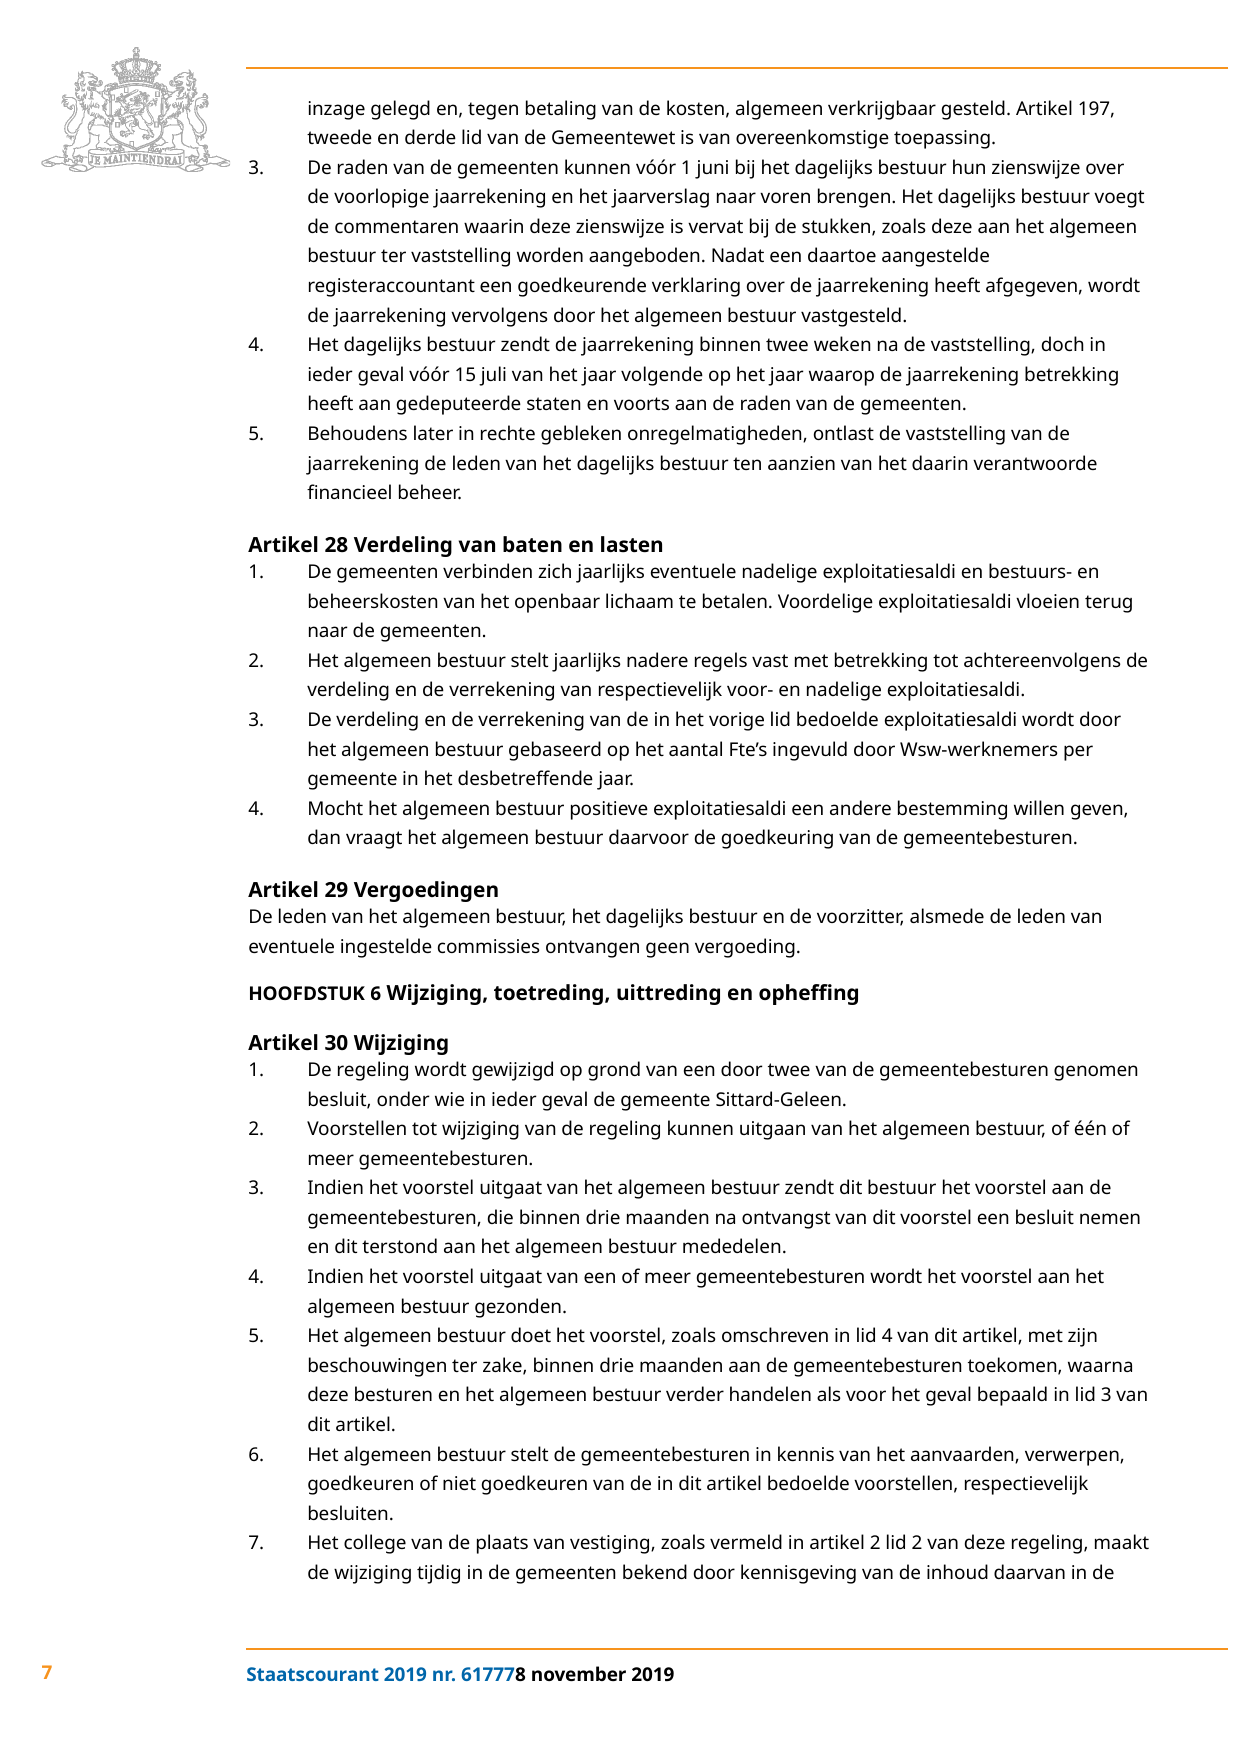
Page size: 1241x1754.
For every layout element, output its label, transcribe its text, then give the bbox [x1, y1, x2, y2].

list Het algemeen bestuur stelt de gemeentebesturen in kennis van het aanvaarden, verwerpen, goedkeuren of niet goedkeuren van de in dit artikel bedoelde voorstellen, respectievelijk besluiten. [248, 1441, 1152, 1526]
list Behoudens later in rechte gebleken onregelmatigheden, ontlast de vaststelling van de jaarrekening de leden van het dagelijks bestuur ten aanzien van het daarin verantwoorde financieel beheer. [248, 420, 1152, 505]
list Het algemeen bestuur doet het voorstel, zoals omschreven in lid 4 van dit artikel, met zijn beschouwingen ter zake, binnen drie maanden aan de gemeentebesturen toekomen, waarna deze besturen en het algemeen bestuur verder handelen als voor het geval bepaald in lid 3 van dit artikel. [248, 1322, 1152, 1437]
text Artikel 30 Wijziging [248, 1028, 1152, 1056]
list Het algemeen bestuur stelt jaarlijks nadere regels vast met betrekking tot achtereenvolgens de verdeling en de verrekening van respectievelijk voor- en nadelige exploitatiesaldi. [248, 647, 1152, 702]
list Mocht het algemeen bestuur positieve exploitatiesaldi een andere bestemming willen geven, dan vraagt het algemeen bestuur daarvoor de goedkeuring van de gemeentebesturen. [248, 795, 1152, 850]
text De leden van het algemeen bestuur, het dagelijks bestuur en de voorzitter, alsmede de leden van eventuele ingestelde commissies ontvangen geen vergoeding. [248, 903, 1152, 959]
picture [41, 47, 231, 172]
list Indien het voorstel uitgaat van het algemeen bestuur zendt dit bestuur het voorstel aan de gemeentebesturen, die binnen drie maanden na ontvangst van dit voorstel een besluit nemen en dit terstond aan het algemeen bestuur mededelen. [248, 1174, 1152, 1259]
list Het college van de plaats van vestiging, zoals vermeld in artikel 2 lid 2 van deze regeling, maakt de wijziging tijdig in de gemeenten bekend door kennisgeving van de inhoud daarvan in de [248, 1529, 1152, 1585]
list De regeling wordt gewijzigd op grond van een door twee van de gemeentebesturen genomen besluit, onder wie in ieder geval de gemeente Sittard-Geleen. [248, 1056, 1152, 1112]
text Artikel 28 Verdeling van baten en lasten [248, 530, 1152, 558]
list De gemeenten verbinden zich jaarlijks eventuele nadelige exploitatiesaldi en bestuurs- en beheerskosten van het openbaar lichaam te betalen. Voordelige exploitatiesaldi vloeien terug naar de gemeenten. [248, 558, 1152, 643]
text Artikel 29 Vergoedingen [248, 875, 1152, 903]
list De verdeling en de verrekening van de in het vorige lid bedoelde exploitatiesaldi wordt door het algemeen bestuur gebaseerd op het aantal Fte’s ingevuld door Wsw-werknemers per gemeente in het desbetreffende jaar. [248, 706, 1152, 791]
list Voorstellen tot wijziging van de regeling kunnen uitgaan van het algemeen bestuur, of één of meer gemeentebesturen. [248, 1115, 1152, 1171]
list Het dagelijks bestuur zendt de jaarrekening binnen twee weken na de vaststelling, doch in ieder geval vóór 15 juli van het jaar volgende op het jaar waarop de jaarrekening betrekking heeft aan gedeputeerde staten en voorts aan de raden van de gemeenten. [248, 331, 1152, 416]
text HOOFDSTUK 6 Wijziging, toetreding, uittreding en opheffing [248, 978, 1152, 1007]
list Indien het voorstel uitgaat van een of meer gemeentebesturen wordt het voorstel aan het algemeen bestuur gezonden. [248, 1263, 1152, 1319]
list inzage gelegd en, tegen betaling van de kosten, algemeen verkrijgbaar gesteld. Artikel 197, tweede en derde lid van de Gemeentewet is van overeenkomstige toepassing. [248, 95, 1152, 150]
list De raden van de gemeenten kunnen vóór 1 juni bij het dagelijks bestuur hun zienswijze over de voorlopige jaarrekening en het jaarverslag naar voren brengen. Het dagelijks bestuur voegt de commentaren waarin deze zienswijze is vervat bij de stukken, zoals deze aan het algemeen bestuur ter vaststelling worden aangeboden. Nadat een daartoe aangestelde registeraccountant een goedkeurende verklaring over de jaarrekening heeft afgegeven, wordt de jaarrekening vervolgens door het algemeen bestuur vastgesteld. [248, 154, 1152, 328]
